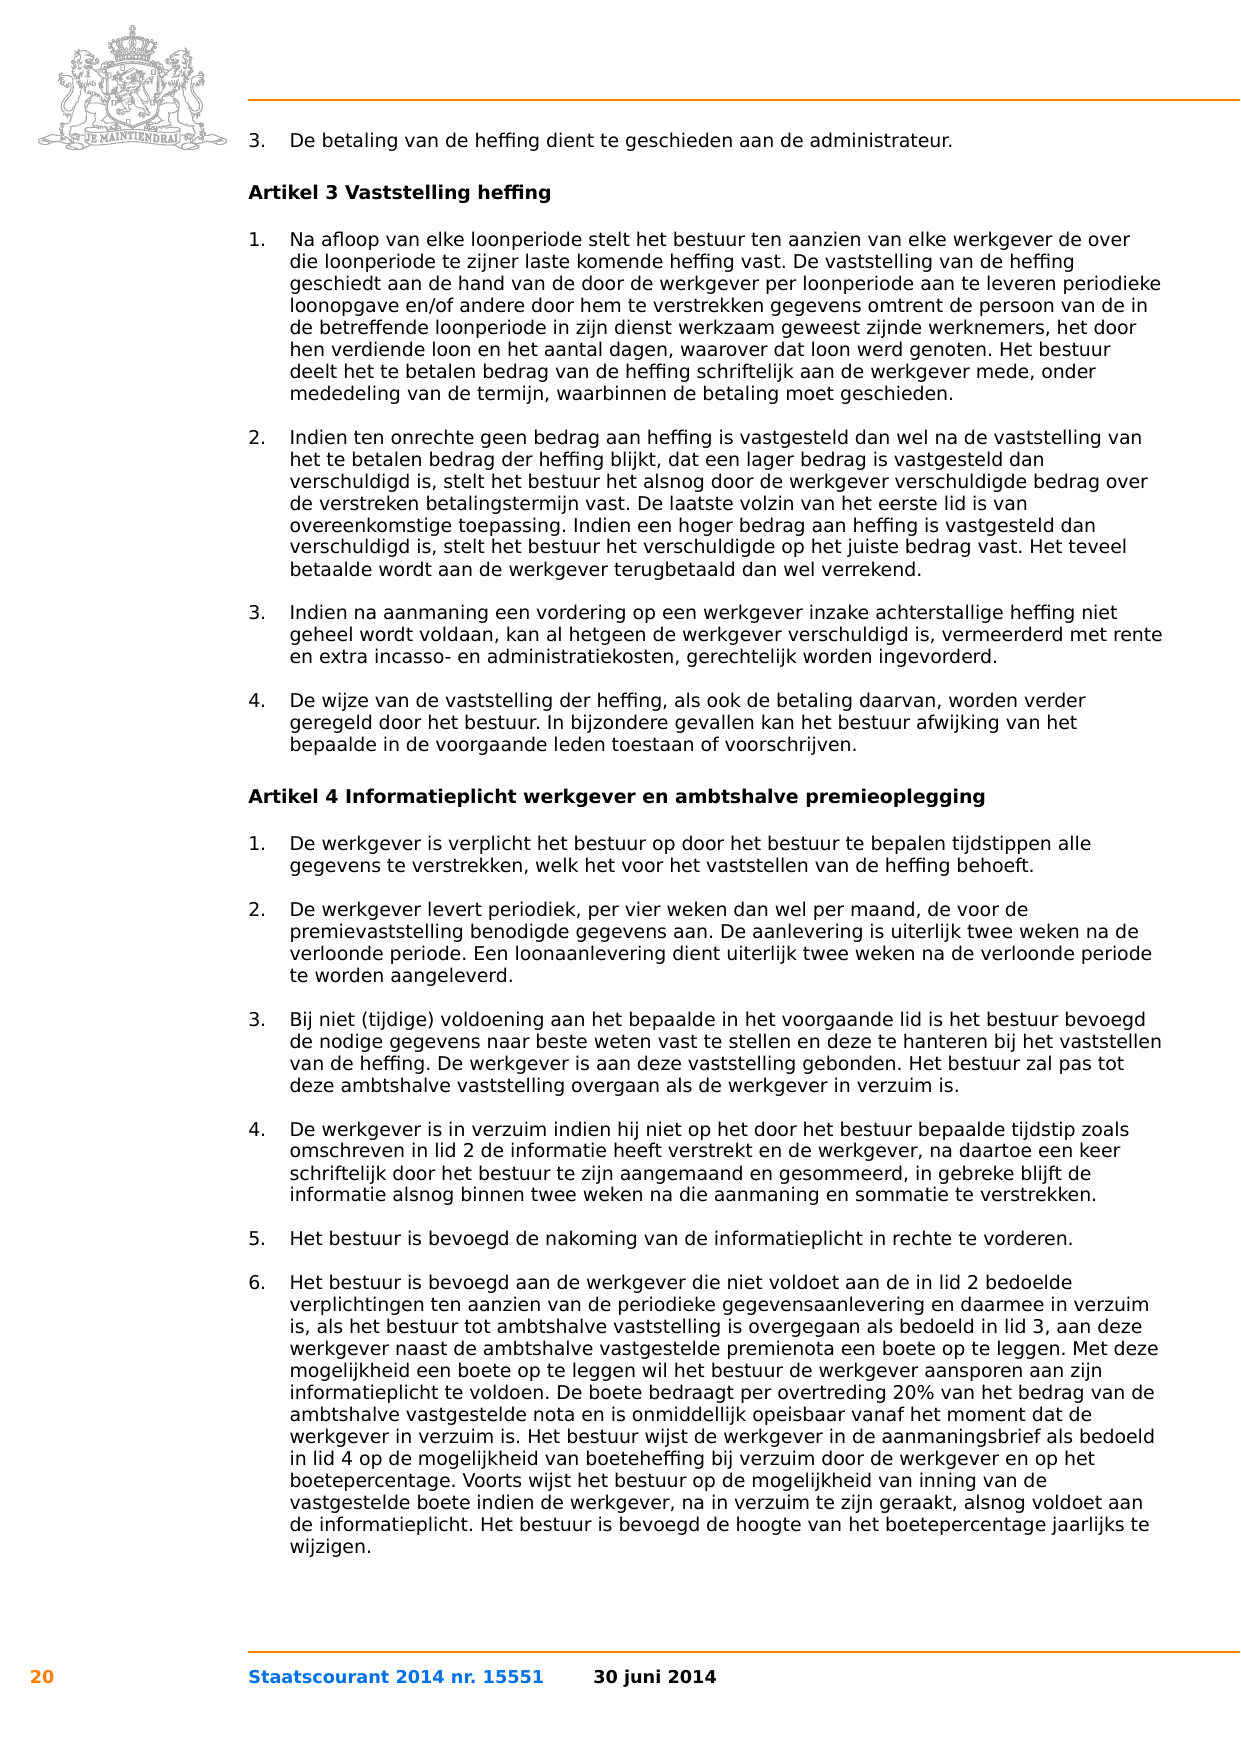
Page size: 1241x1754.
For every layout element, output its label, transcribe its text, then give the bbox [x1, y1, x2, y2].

text 1. Na afloop van elke loonperiode stelt het bestuur ten aanzien van elke werkgever de over die loonperiode te zijner laste komende heffing vast. De vaststelling van de heffing geschiedt aan de hand van de door de werkgever per loonperiode aan te leveren periodieke loonopgave en/of andere door hem te verstrekken gegevens omtrent de persoon van de in de betreffende loonperiode in zijn dienst werkzaam geweest zijnde werknemers, het door hen verdiende loon en het aantal dagen, waarover dat loon werd genoten. Het bestuur deelt het te betalen bedrag van de heffing schriftelijk aan de werkgever mede, onder mededeling van de termijn, waarbinnen de betaling moet geschieden. [248, 229, 1163, 405]
text 2. Indien ten onrechte geen bedrag aan heffing is vastgesteld dan wel na de vaststelling van het te betalen bedrag der heffing blijkt, dat een lager bedrag is vastgesteld dan verschuldigd is, stelt het bestuur het alsnog door de werkgever verschuldigde bedrag over de verstreken betalingstermijn vast. De laatste volzin van het eerste lid is van overeenkomstige toepassing. Indien een hoger bedrag aan heffing is vastgesteld dan verschuldigd is, stelt het bestuur het verschuldigde op het juiste bedrag vast. Het teveel betaalde wordt aan de werkgever terugbetaald dan wel verrekend. [248, 427, 1163, 580]
text 3. De betaling van de heffing dient te geschieden aan de administrateur. [248, 130, 1163, 152]
text 4. De wijze van de vaststelling der heffing, als ook de betaling daarvan, worden verder geregeld door het bestuur. In bijzondere gevallen kan het bestuur afwijking van het bepaalde in de voorgaande leden toestaan of voorschrijven. [248, 690, 1163, 756]
text 4. De werkgever is in verzuim indien hij niet op het door het bestuur bepaalde tijdstip zoals omschreven in lid 2 de informatie heeft verstrekt en de werkgever, na daartoe een keer schriftelijk door het bestuur te zijn aangemaand en gesommeerd, in gebreke blijft de informatie alsnog binnen twee weken na die aanmaning en sommatie te verstrekken. [248, 1118, 1163, 1206]
text 5. Het bestuur is bevoegd de nakoming van de informatieplicht in rechte te vorderen. [248, 1228, 1163, 1250]
text 3. Indien na aanmaning een vordering op een werkgever inzake achterstallige heffing niet geheel wordt voldaan, kan al hetgeen de werkgever verschuldigd is, vermeerderd met rente en extra incasso- en administratiekosten, gerechtelijk worden ingevorderd. [248, 602, 1163, 668]
subtitle Artikel 4 Informatieplicht werkgever en ambtshalve premieoplegging [248, 786, 1163, 808]
picture [38, 25, 227, 150]
text 6. Het bestuur is bevoegd aan de werkgever die niet voldoet aan de in lid 2 bedoelde verplichtingen ten aanzien van de periodieke gegevensaanlevering en daarmee in verzuim is, als het bestuur tot ambtshalve vaststelling is overgegaan als bedoeld in lid 3, aan deze werkgever naast de ambtshalve vastgestelde premienota een boete op te leggen. Met deze mogelijkheid een boete op te leggen wil het bestuur de werkgever aansporen aan zijn informatieplicht te voldoen. De boete bedraagt per overtreding 20% van het bedrag van de ambtshalve vastgestelde nota en is onmiddellijk opeisbaar vanaf het moment dat de werkgever in verzuim is. Het bestuur wijst de werkgever in de aanmaningsbrief als bedoeld in lid 4 op de mogelijkheid van boeteheffing bij verzuim door de werkgever en op het boetepercentage. Voorts wijst het bestuur op de mogelijkheid van inning van de vastgestelde boete indien de werkgever, na in verzuim te zijn geraakt, alsnog voldoet aan de informatieplicht. Het bestuur is bevoegd de hoogte van het boetepercentage jaarlijks te wijzigen. [248, 1272, 1163, 1558]
subtitle Artikel 3 Vaststelling heffing [248, 182, 1163, 204]
text 1. De werkgever is verplicht het bestuur op door het bestuur te bepalen tijdstippen alle gegevens te verstrekken, welk het voor het vaststellen van de heffing behoeft. [248, 833, 1163, 877]
text 3. Bij niet (tijdige) voldoening aan het bepaalde in het voorgaande lid is het bestuur bevoegd de nodige gegevens naar beste weten vast te stellen en deze te hanteren bij het vaststellen van de heffing. De werkgever is aan deze vaststelling gebonden. Het bestuur zal pas tot deze ambtshalve vaststelling overgaan als de werkgever in verzuim is. [248, 1009, 1163, 1097]
text 2. De werkgever levert periodiek, per vier weken dan wel per maand, de voor de premievaststelling benodigde gegevens aan. De aanlevering is uiterlijk twee weken na de verloonde periode. Een loonaanlevering dient uiterlijk twee weken na de verloonde periode te worden aangeleverd. [248, 899, 1163, 987]
